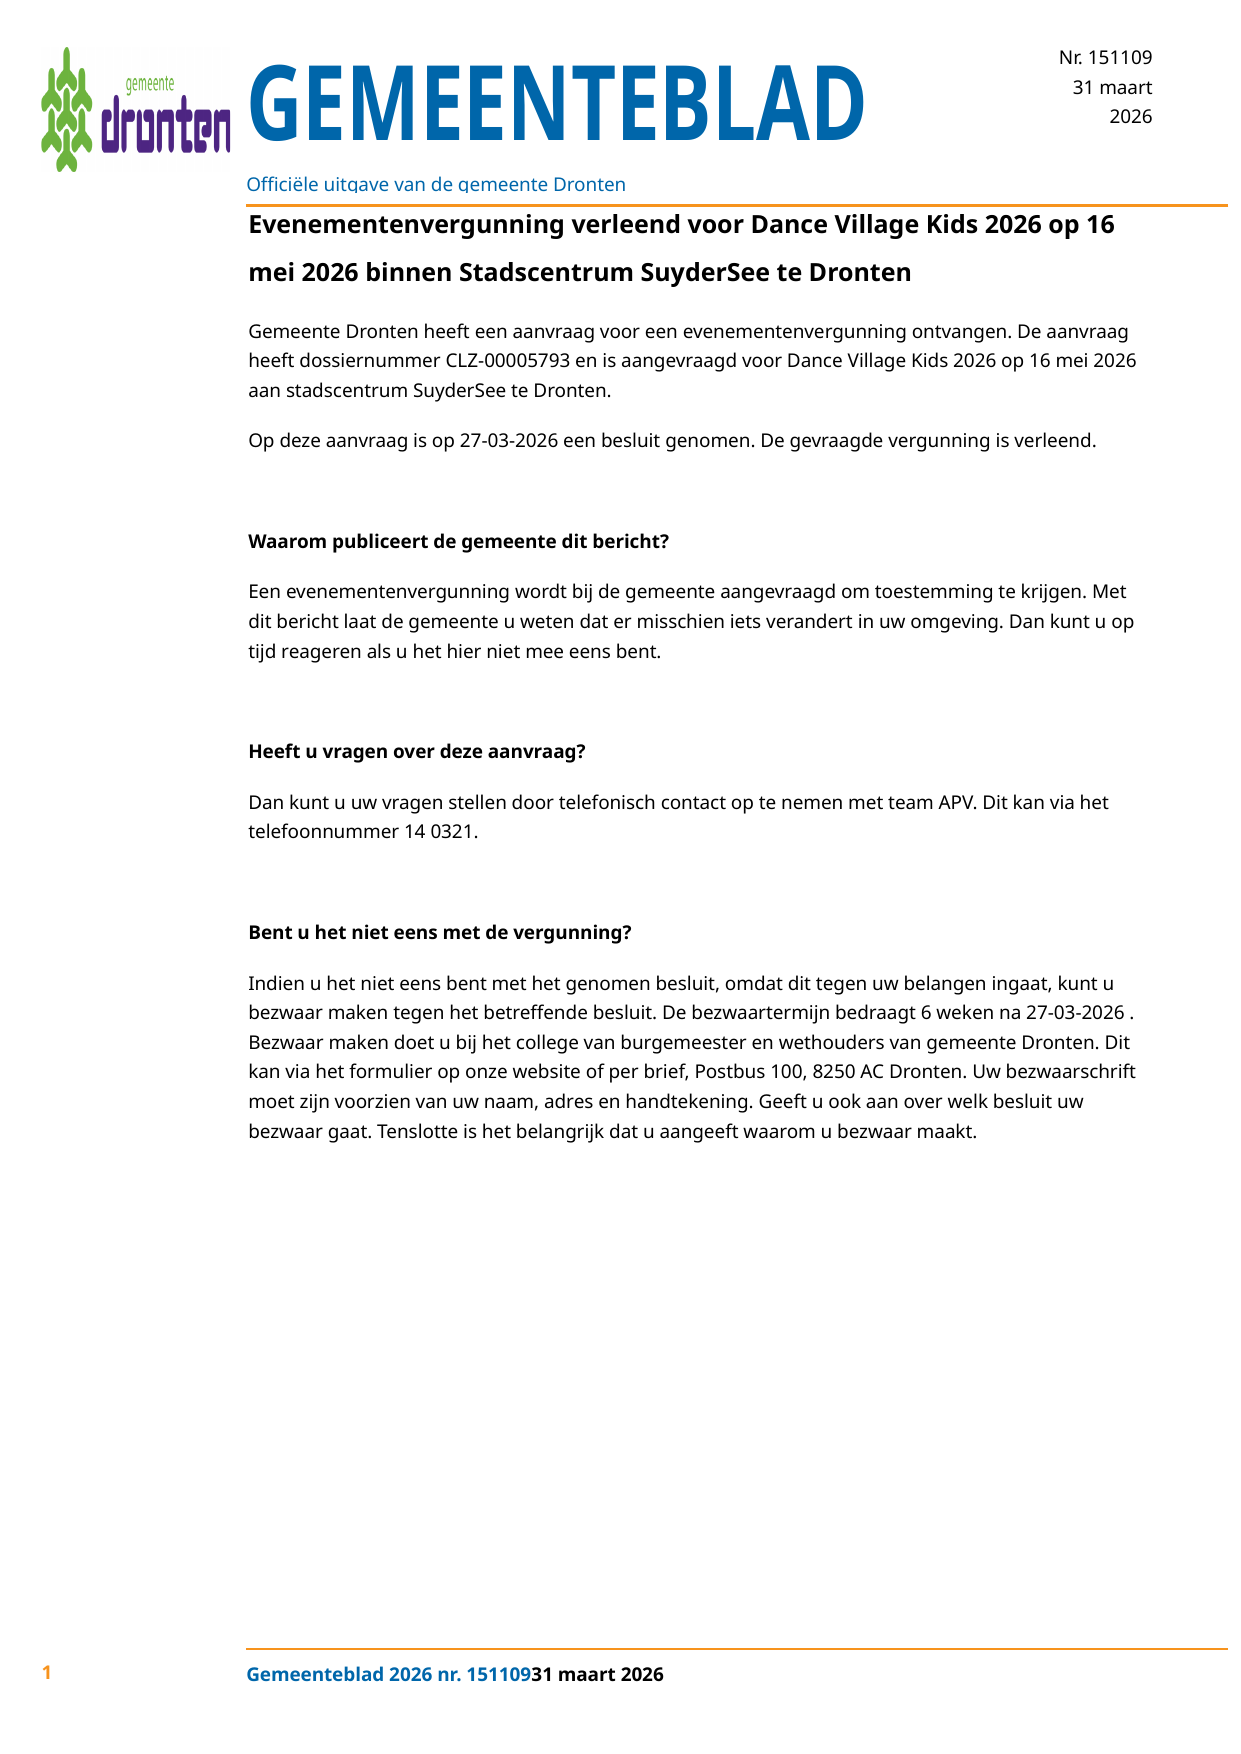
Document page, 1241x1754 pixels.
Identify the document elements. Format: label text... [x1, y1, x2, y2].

text Indien u het niet eens bent met het genomen besluit, omdat dit tegen uw belangen ingaat, kunt u bezwaar maken tegen het betreffende besluit. De bezwaartermijn bedraagt 6 weken na 27-03-2026 . Bezwaar maken doet u bij het college van burgemeester en wethouders van gemeente Dronten. Dit kan via het formulier op onze website of per brief, Postbus 100, 8250 AC Dronten. Uw bezwaarschrift moet zijn voorzien van uw naam, adres en handtekening. Geeft u ook aan over welk besluit uw bezwaar gaat. Tenslotte is het belangrijk dat u aangeeft waarom u bezwaar maakt. [248, 970, 1152, 1144]
picture [41, 47, 231, 172]
text Bent u het niet eens met de vergunning? [248, 919, 1152, 945]
text Evenementenvergunning verleend voor Dance Village Kids 2026 op 16 mei 2026 binnen Stadscentrum SuyderSee te Dronten [248, 207, 1152, 288]
text Heeft u vragen over deze aanvraag? [248, 739, 1152, 764]
text Gemeente Dronten heeft een aanvraag voor een evenementenvergunning ontvangen. De aanvraag heeft dossiernummer CLZ-00005793 en is aangevraagd voor Dance Village Kids 2026 op 16 mei 2026 aan stadscentrum SuyderSee te Dronten. [248, 318, 1152, 403]
text Een evenementenvergunning wordt bij de gemeente aangevraagd om toestemming te krijgen. Met dit bericht laat de gemeente u weten dat er misschien iets verandert in uw omgeving. Dan kunt u op tijd reageren als u het hier niet mee eens bent. [248, 579, 1152, 664]
text Waarom publiceert de gemeente dit bericht? [248, 528, 1152, 554]
text Op deze aanvraag is op 27-03-2026 een besluit genomen. De gevraagde vergunning is verleend. [248, 427, 1152, 453]
text Dan kunt u uw vragen stellen door telefonisch contact op te nemen met team APV. Dit kan via het telefoonnummer 14 0321. [248, 789, 1152, 844]
